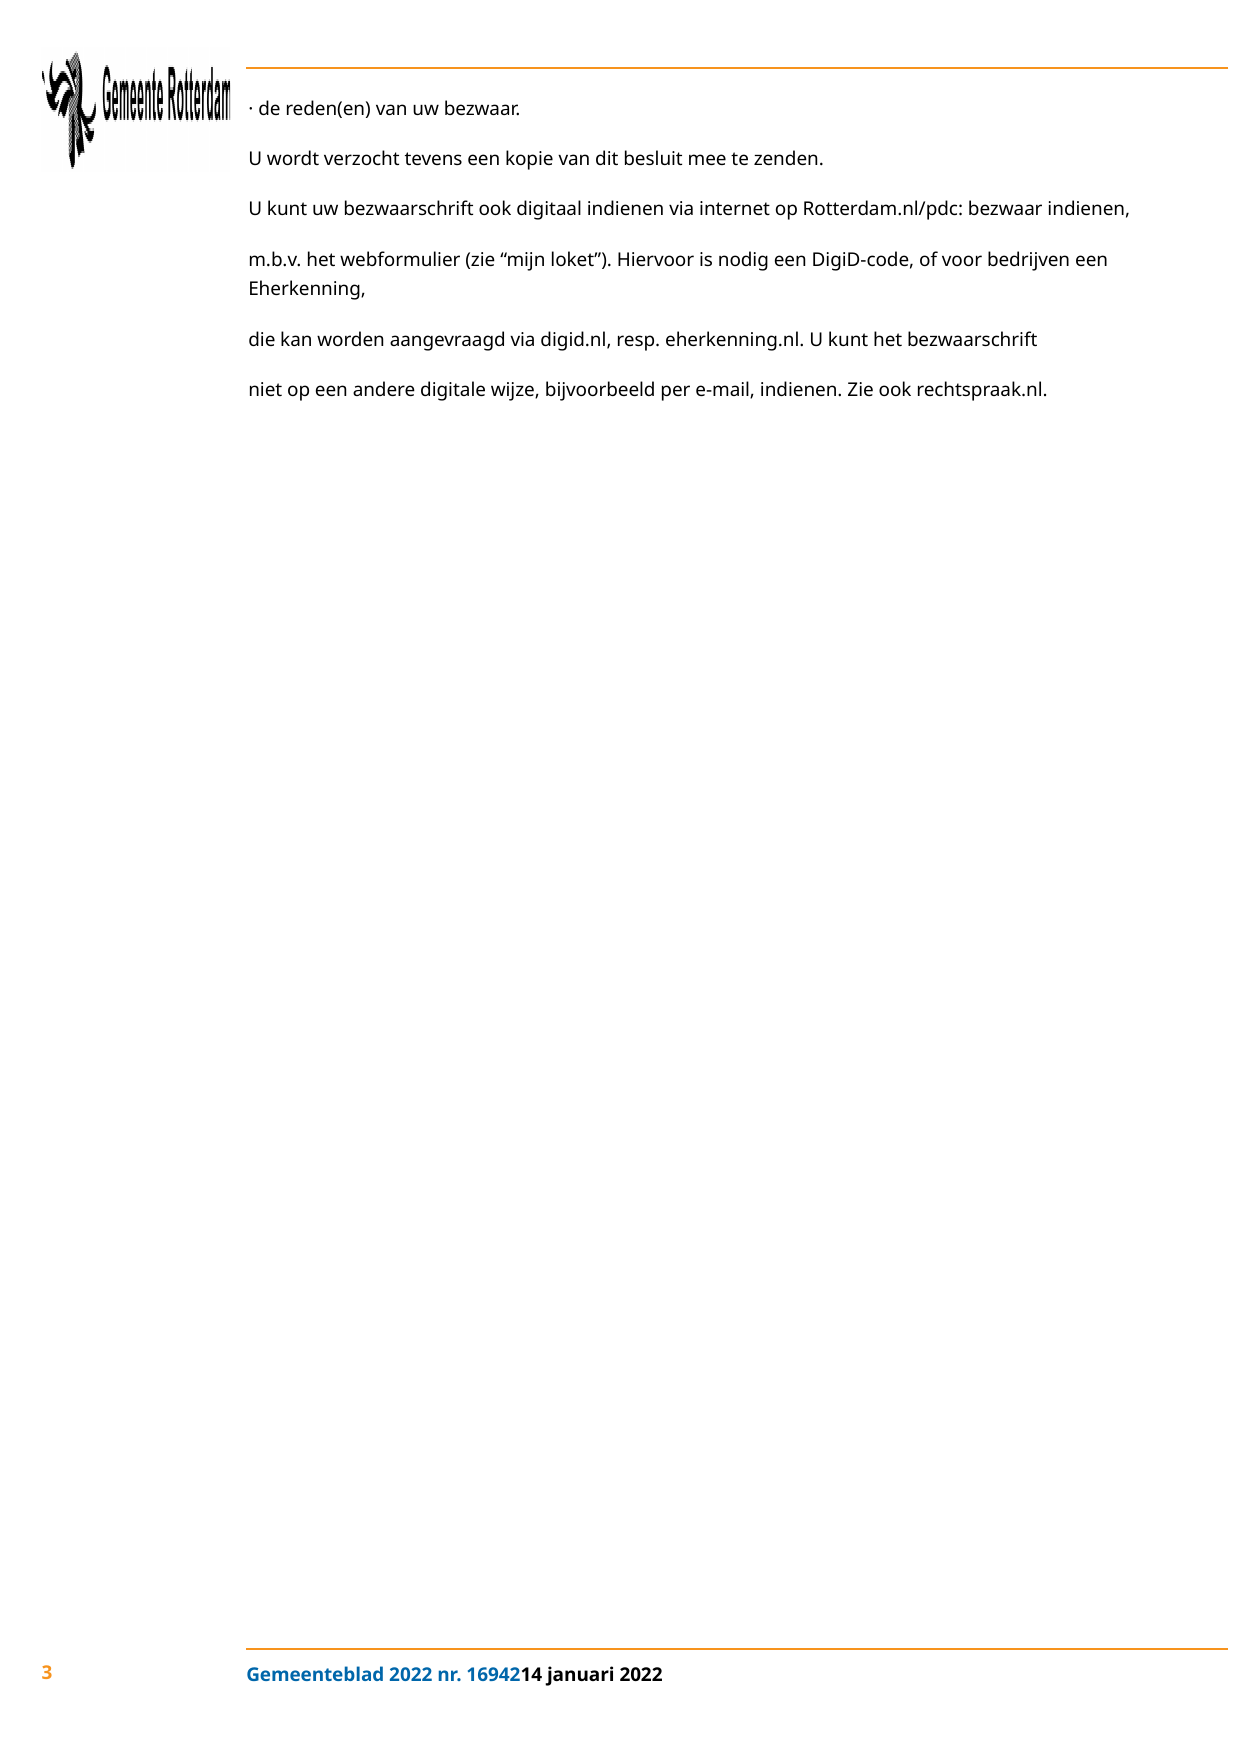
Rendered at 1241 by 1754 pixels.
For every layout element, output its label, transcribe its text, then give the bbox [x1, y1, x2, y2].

text U wordt verzocht tevens een kopie van dit besluit mee te zenden. [248, 145, 1152, 171]
text die kan worden aangevraagd via digid.nl, resp. eherkenning.nl. U kunt het bezwaarschrift [248, 326, 1152, 352]
text niet op een andere digitale wijze, bijvoorbeeld per e-mail, indienen. Zie ook rechtspraak.nl. [248, 376, 1152, 402]
text m.b.v. het webformulier (zie “mijn loket”). Hiervoor is nodig een DigiD-code, of voor bedrijven een Eherkenning, [248, 246, 1152, 301]
picture [41, 47, 231, 172]
text · de reden(en) van uw bezwaar. [248, 95, 1152, 121]
text U kunt uw bezwaarschrift ook digitaal indienen via internet op Rotterdam.nl/pdc: bezwaar indienen, [248, 196, 1152, 221]
